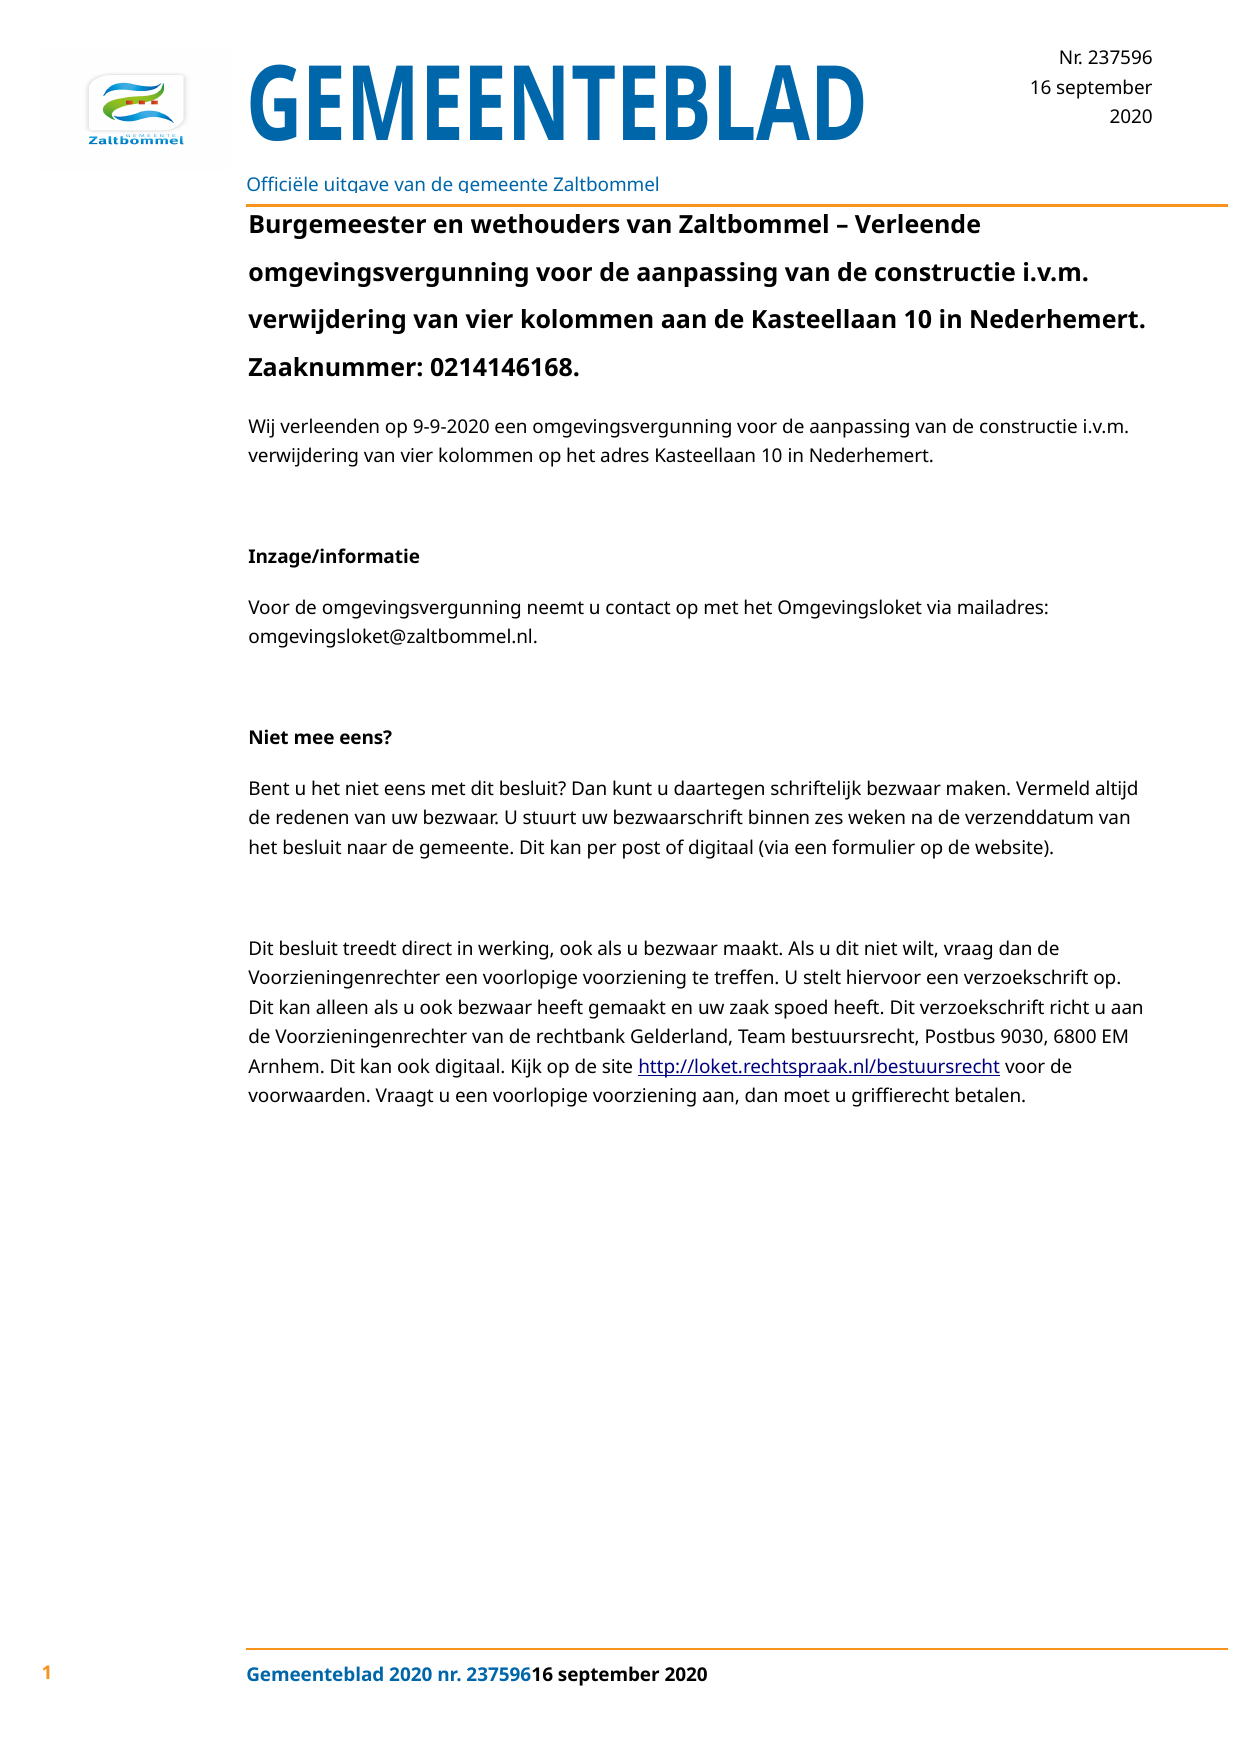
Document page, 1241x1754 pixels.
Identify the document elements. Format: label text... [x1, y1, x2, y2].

text Bent u het niet eens met dit besluit? Dan kunt u daartegen schriftelijk bezwaar maken. Vermeld altijd de redenen van uw bezwaar. U stuurt uw bezwaarschrift binnen zes weken na de verzenddatum van het besluit naar de gemeente. Dit kan per post of digitaal (via een formulier op de website). [248, 775, 1152, 860]
text Voor de omgevingsvergunning neemt u contact op met het Omgevingsloket via mailadres: omgevingsloket@zaltbommel.nl. [248, 594, 1152, 649]
text Wij verleenden op 9-9-2020 een omgevingsvergunning voor de aanpassing van de constructie i.v.m. verwijdering van vier kolommen op het adres Kasteellaan 10 in Nederhemert. [248, 413, 1152, 468]
text Dit besluit treedt direct in werking, ook als u bezwaar maakt. Als u dit niet wilt, vraag dan de Voorzieningenrechter een voorlopige voorziening te treffen. U stelt hiervoor een verzoekschrift op. Dit kan alleen als u ook bezwaar heeft gemaakt en uw zaak spoed heeft. Dit verzoekschrift richt u aan de Voorzieningenrechter van de rechtbank Gelderland, Team bestuursrecht, Postbus 9030, 6800 EM Arnhem. Dit kan ook digitaal. Kijk op de site http://loket.rechtspraak.nl/bestuursrecht voor de voorwaarden. Vraagt u een voorlopige voorziening aan, dan moet u griffierecht betalen. [248, 935, 1152, 1108]
text Niet mee eens? [248, 724, 1152, 750]
text Inzage/informatie [248, 543, 1152, 569]
text Burgemeester en wethouders van Zaltbommel – Verleende omgevingsvergunning voor de aanpassing van de constructie i.v.m. verwijdering van vier kolommen aan de Kasteellaan 10 in Nederhemert. Zaaknummer: 0214146168. [248, 207, 1152, 384]
picture [41, 47, 231, 172]
